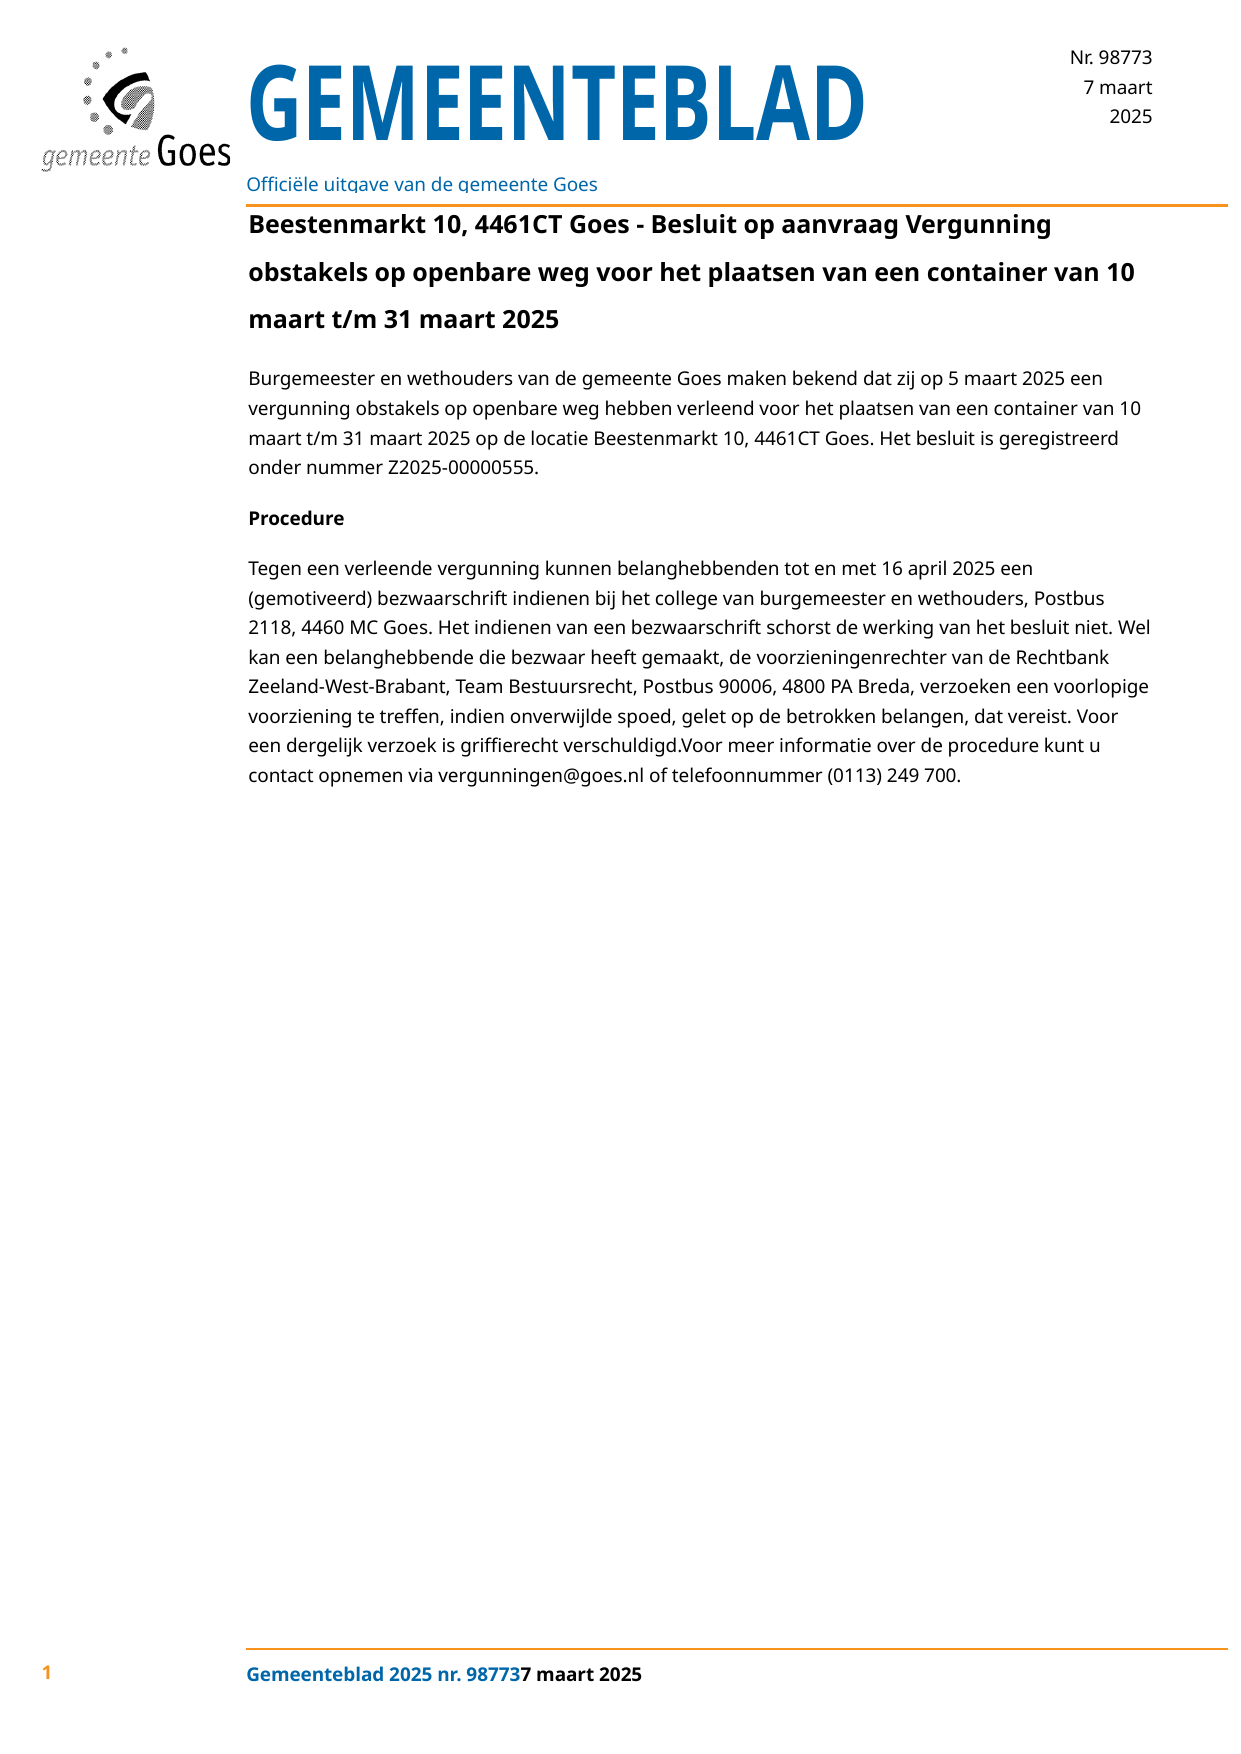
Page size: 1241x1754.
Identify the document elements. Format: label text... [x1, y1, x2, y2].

picture [41, 47, 231, 172]
text Procedure [248, 505, 1152, 530]
text Tegen een verleende vergunning kunnen belanghebbenden tot en met 16 april 2025 een (gemotiveerd) bezwaarschrift indienen bij het college van burgemeester en wethouders, Postbus 2118, 4460 MC Goes. Het indienen van een bezwaarschrift schorst de werking van het besluit niet. Wel kan een belanghebbende die bezwaar heeft gemaakt, de voorzieningenrechter van de Rechtbank Zeeland-West-Brabant, Team Bestuursrecht, Postbus 90006, 4800 PA Breda, verzoeken een voorlopige voorziening te treffen, indien onverwijlde spoed, gelet op de betrokken belangen, dat vereist. Voor een dergelijk verzoek is griffierecht verschuldigd.Voor meer informatie over de procedure kunt u contact opnemen via vergunningen@goes.nl of telefoonnummer (0113) 249 700. [248, 555, 1152, 788]
text Beestenmarkt 10, 4461CT Goes - Besluit op aanvraag Vergunning obstakels op openbare weg voor het plaatsen van een container van 10 maart t/m 31 maart 2025 [248, 207, 1152, 336]
text Burgemeester en wethouders van de gemeente Goes maken bekend dat zij op 5 maart 2025 een vergunning obstakels op openbare weg hebben verleend voor het plaatsen van een container van 10 maart t/m 31 maart 2025 op de locatie Beestenmarkt 10, 4461CT Goes. Het besluit is geregistreerd onder nummer Z2025-00000555. [248, 366, 1152, 480]
